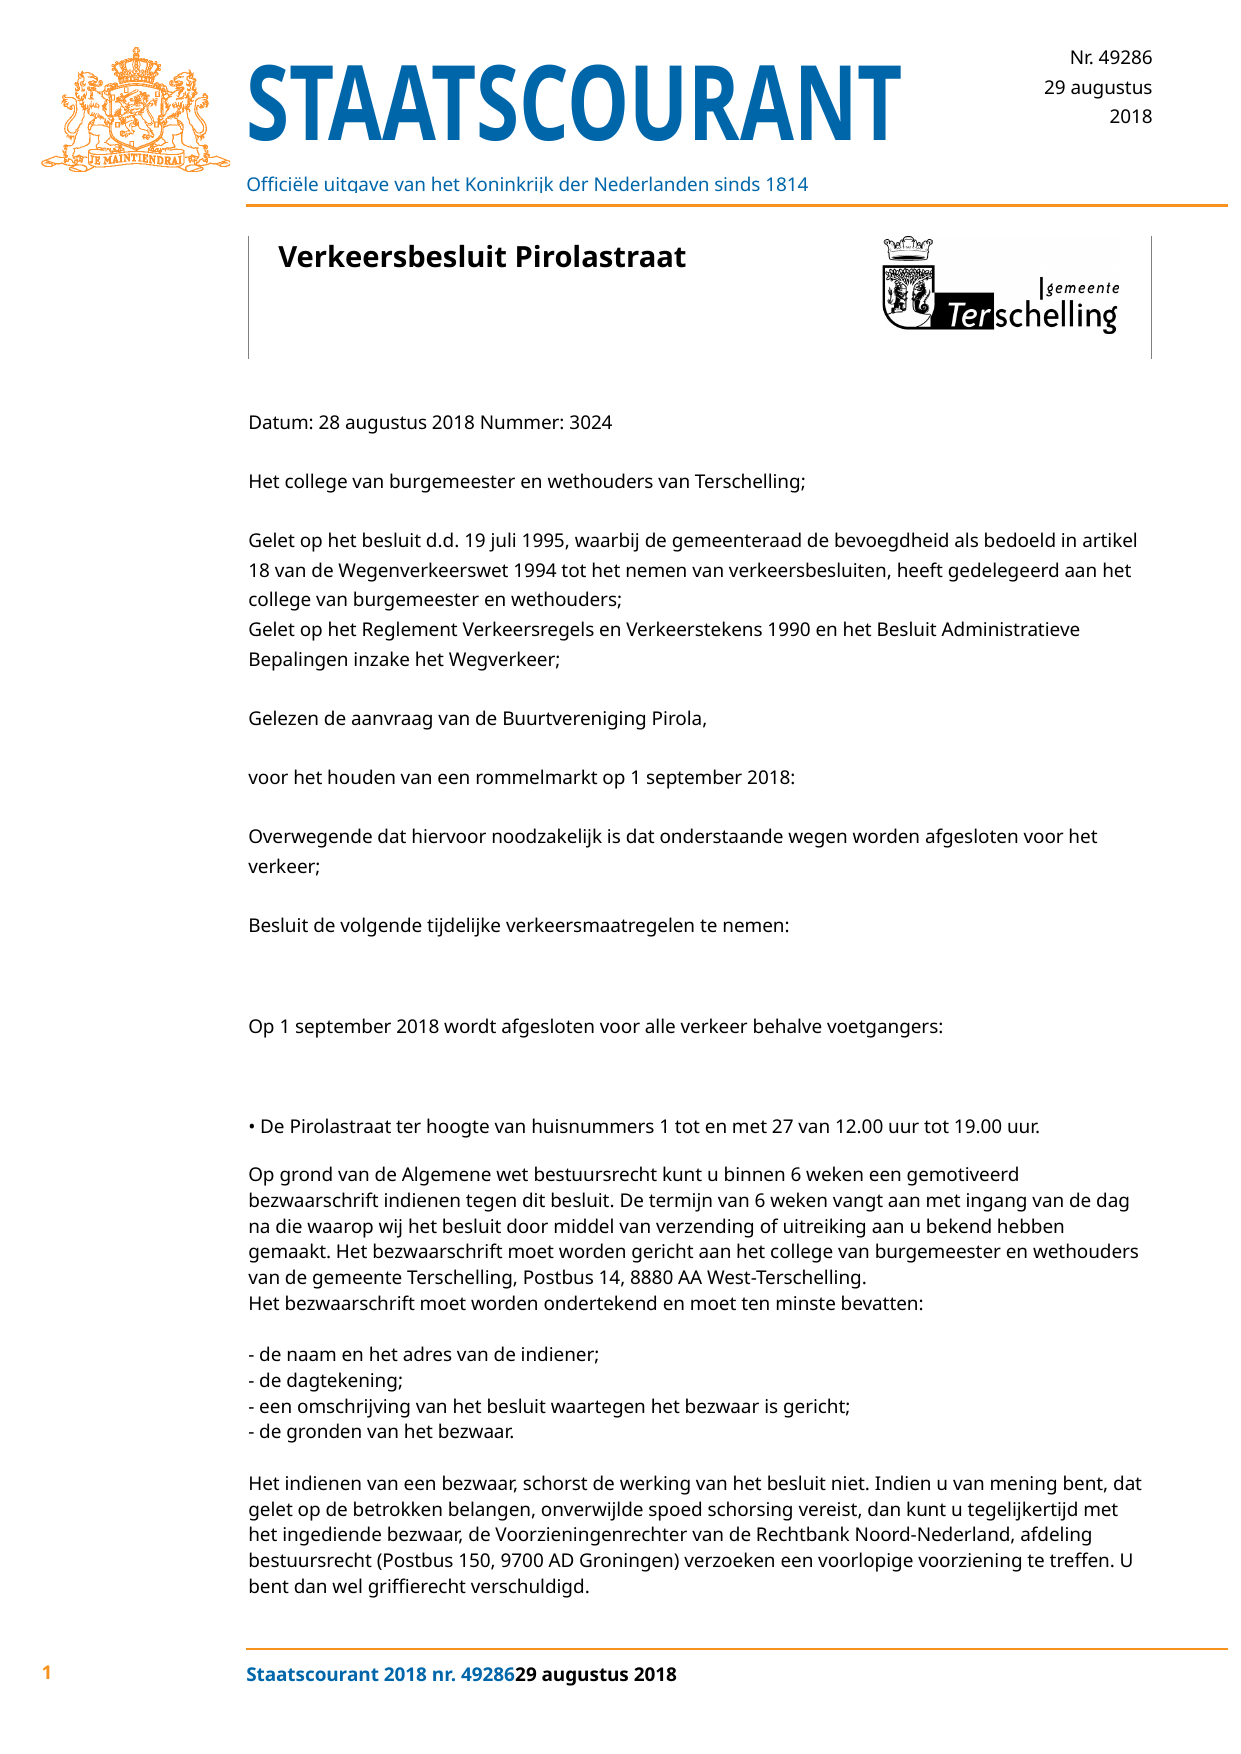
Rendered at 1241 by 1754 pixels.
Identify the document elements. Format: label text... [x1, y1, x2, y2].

table_header Verkeersbesluit Pirolastraat [249, 236, 850, 359]
text Gelezen de aanvraag van de Buurtvereniging Pirola, [248, 705, 1152, 731]
text Het indienen van een bezwaar, schorst de werking van het besluit niet. Indien u van mening bent, dat gelet op de betrokken belangen, onverwijlde spoed schorsing vereist, dan kunt u tegelijkertijd met het ingediende bezwaar, de Voorzieningenrechter van de Rechtbank Noord-Nederland, afdeling bestuursrecht (Postbus 150, 9700 AD Groningen) verzoeken een voorlopige voorziening te treffen. U bent dan wel griffierecht verschuldigd. [248, 1470, 1152, 1599]
picture [41, 47, 231, 172]
text Het college van burgemeester en wethouders van Terschelling; [248, 468, 1152, 494]
text voor het houden van een rommelmarkt op 1 september 2018: [248, 764, 1152, 790]
text Op grond van de Algemene wet bestuursrecht kunt u binnen 6 weken een gemotiveerd bezwaarschrift indienen tegen dit besluit. De termijn van 6 weken vangt aan met ingang van de dag na die waarop wij het besluit door middel van verzending of uitreiking aan u bekend hebben gemaakt. Het bezwaarschrift moet worden gericht aan het college van burgemeester en wethouders van de gemeente Terschelling, Postbus 14, 8880 AA West-Terschelling. [248, 1161, 1152, 1290]
text - de gronden van het bezwaar. [248, 1419, 1152, 1444]
text Gelet op het Reglement Verkeersregels en Verkeerstekens 1990 en het Besluit Administratieve Bepalingen inzake het Wegverkeer; [248, 616, 1152, 671]
text Datum: 28 augustus 2018 Nummer: 3024 [248, 409, 1152, 435]
text Het bezwaarschrift moet worden ondertekend en moet ten minste bevatten: [248, 1290, 1152, 1316]
text Gelet op het besluit d.d. 19 juli 1995, waarbij de gemeenteraad de bevoegdheid als bedoeld in artikel 18 van de Wegenverkeerswet 1994 tot het nemen van verkeersbesluiten, heeft gedelegeerd aan het college van burgemeester en wethouders; [248, 527, 1152, 612]
text - de naam en het adres van de indiener; [248, 1342, 1152, 1367]
text - de dagtekening; [248, 1367, 1152, 1393]
picture [882, 236, 1119, 334]
text Overwegende dat hiervoor noodzakelijk is dat onderstaande wegen worden afgesloten voor het verkeer; [248, 823, 1152, 878]
text Op 1 september 2018 wordt afgesloten voor alle verkeer behalve voetgangers: [248, 1013, 1152, 1038]
text • De Pirolastraat ter hoogte van huisnummers 1 tot en met 27 van 12.00 uur tot 19.00 uur. [248, 1114, 1152, 1139]
table_header [850, 236, 1151, 359]
text - een omschrijving van het besluit waartegen het bezwaar is gericht; [248, 1393, 1152, 1419]
text Besluit de volgende tijdelijke verkeersmaatregelen te nemen: [248, 912, 1152, 938]
